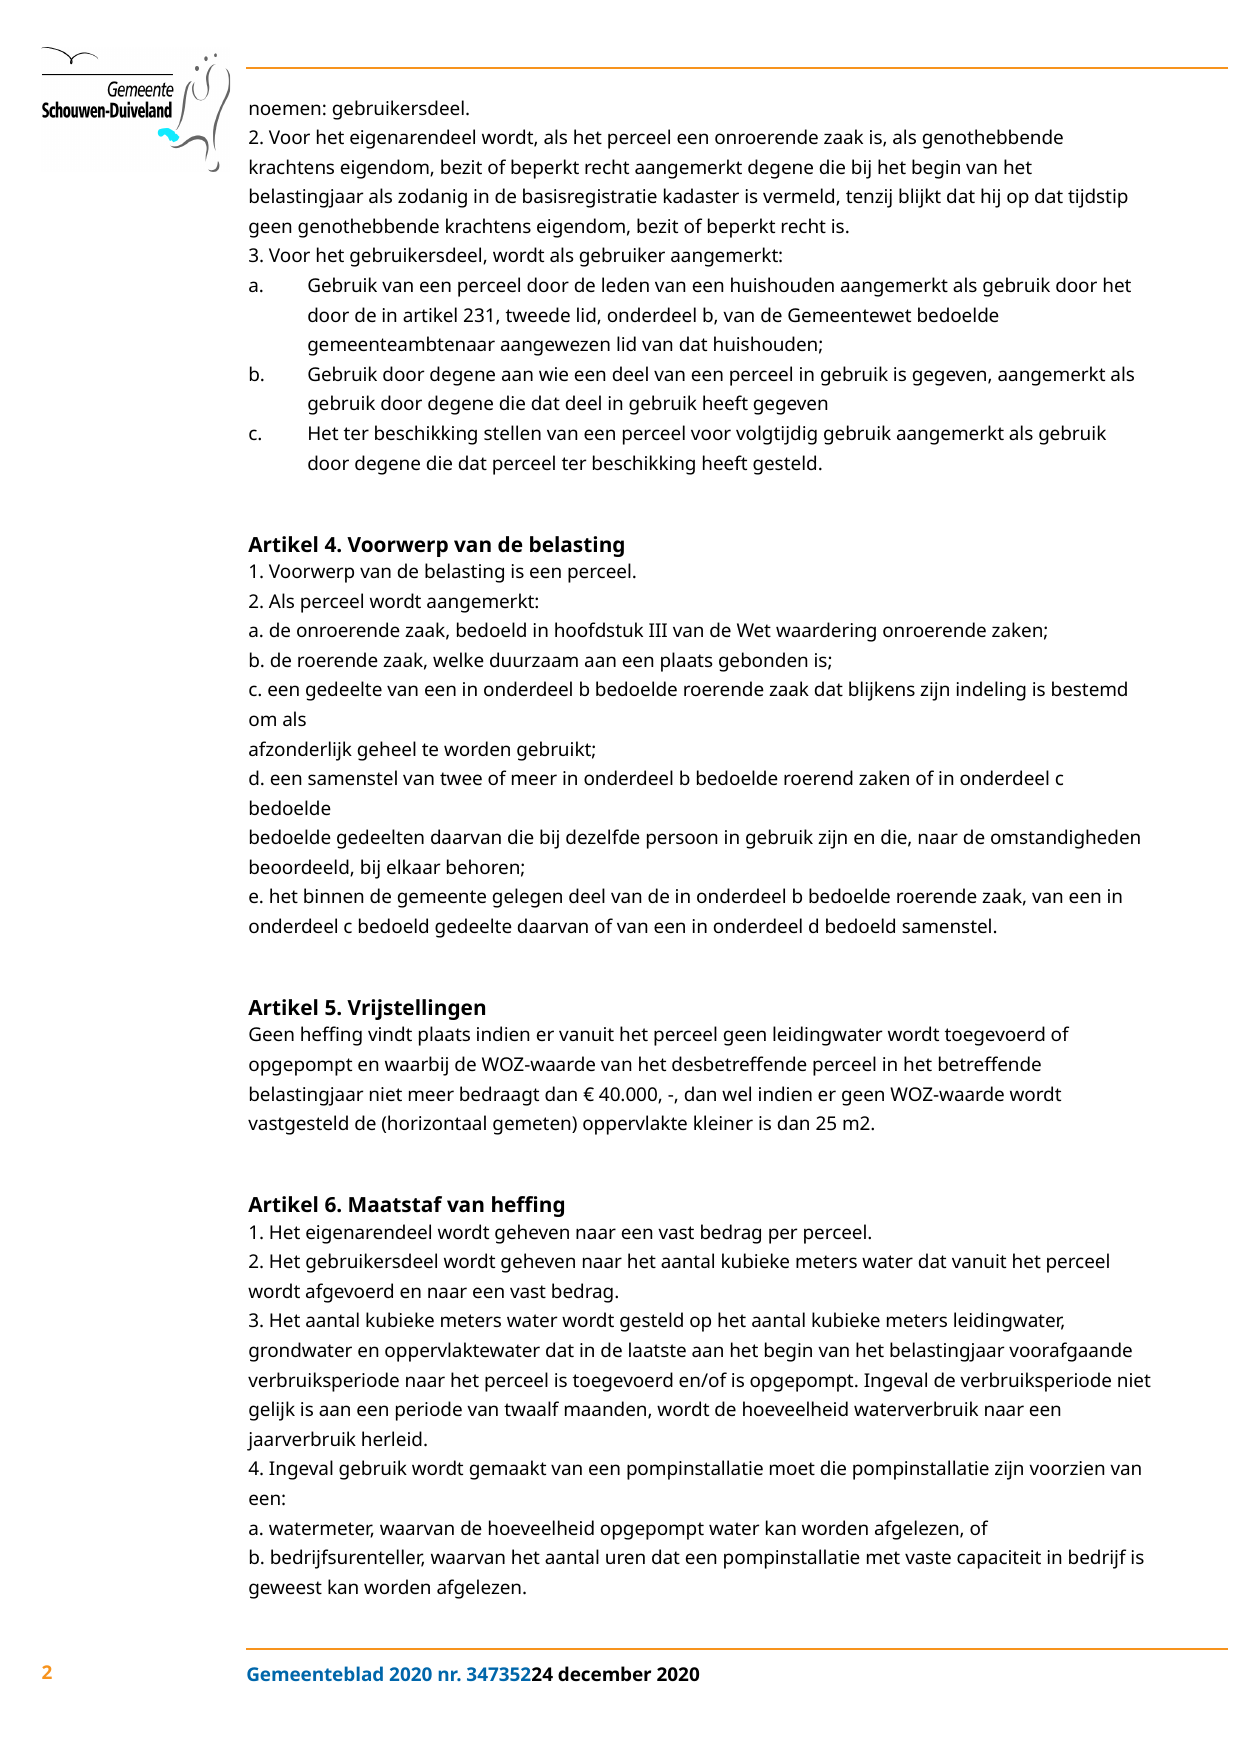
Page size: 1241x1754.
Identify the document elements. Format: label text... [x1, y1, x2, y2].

text beoordeeld, bij elkaar behoren; [248, 854, 1152, 880]
text d. een samenstel van twee of meer in onderdeel b bedoelde roerend zaken of in onderdeel c bedoelde [248, 765, 1152, 821]
text Geen heffing vindt plaats indien er vanuit het perceel geen leidingwater wordt toegevoerd of opgepompt en waarbij de WOZ-waarde van het desbetreffende perceel in het betreffende belastingjaar niet meer bedraagt dan € 40.000, -, dan wel indien er geen WOZ-waarde wordt vastgesteld de (horizontaal gemeten) oppervlakte kleiner is dan 25 m2. [248, 1022, 1152, 1136]
text 1. Het eigenarendeel wordt geheven naar een vast bedrag per perceel. [248, 1219, 1152, 1244]
text b. bedrijfsurenteller, waarvan het aantal uren dat een pompinstallatie met vaste capaciteit in bedrijf is geweest kan worden afgelezen. [248, 1544, 1152, 1599]
list Gebruik door degene aan wie een deel van een perceel in gebruik is gegeven, aangemerkt als gebruik door degene die dat deel in gebruik heeft gegeven [248, 361, 1152, 416]
text 2. Voor het eigenarendeel wordt, als het perceel een onroerende zaak is, als genothebbende krachtens eigendom, bezit of beperkt recht aangemerkt degene die bij het begin van het belastingjaar als zodanig in de basisregistratie kadaster is vermeld, tenzij blijkt dat hij op dat tijdstip geen genothebbende krachtens eigendom, bezit of beperkt recht is. [248, 124, 1152, 239]
text c. een gedeelte van een in onderdeel b bedoelde roerende zaak dat blijkens zijn indeling is bestemd om als [248, 677, 1152, 732]
text 3. Voor het gebruikersdeel, wordt als gebruiker aangemerkt: [248, 243, 1152, 268]
text noemen: gebruikersdeel. [248, 95, 1152, 121]
text 3. Het aantal kubieke meters water wordt gesteld op het aantal kubieke meters leidingwater, grondwater en oppervlaktewater dat in de laatste aan het begin van het belastingjaar voorafgaande verbruiksperiode naar het perceel is toegevoerd en/of is opgepompt. Ingeval de verbruiksperiode niet gelijk is aan een periode van twaalf maanden, wordt de hoeveelheid waterverbruik naar een jaarverbruik herleid. [248, 1308, 1152, 1452]
text 2. Het gebruikersdeel wordt geheven naar het aantal kubieke meters water dat vanuit het perceel wordt afgevoerd en naar een vast bedrag. [248, 1248, 1152, 1304]
text 2. Als perceel wordt aangemerkt: [248, 588, 1152, 613]
picture [41, 47, 231, 172]
text a. de onroerende zaak, bedoeld in hoofdstuk III van de Wet waardering onroerende zaken; [248, 617, 1152, 643]
text Artikel 4. Voorwerp van de belasting [248, 530, 1152, 558]
text b. de roerende zaak, welke duurzaam aan een plaats gebonden is; [248, 647, 1152, 673]
text 4. Ingeval gebruik wordt gemaakt van een pompinstallatie moet die pompinstallatie zijn voorzien van een: [248, 1456, 1152, 1511]
list Het ter beschikking stellen van een perceel voor volgtijdig gebruik aangemerkt als gebruik door degene die dat perceel ter beschikking heeft gesteld. [248, 420, 1152, 476]
text e. het binnen de gemeente gelegen deel van de in onderdeel b bedoelde roerende zaak, van een in [248, 884, 1152, 909]
text a. watermeter, waarvan de hoeveelheid opgepompt water kan worden afgelezen, of [248, 1515, 1152, 1540]
list Gebruik van een perceel door de leden van een huishouden aangemerkt als gebruik door het door de in artikel 231, tweede lid, onderdeel b, van de Gemeentewet bedoelde gemeenteambtenaar aangewezen lid van dat huishouden; [248, 272, 1152, 357]
text Artikel 6. Maatstaf van heffing [248, 1190, 1152, 1219]
text onderdeel c bedoeld gedeelte daarvan of van een in onderdeel d bedoeld samenstel. [248, 913, 1152, 939]
text bedoelde gedeelten daarvan die bij dezelfde persoon in gebruik zijn en die, naar de omstandigheden [248, 824, 1152, 850]
text 1. Voorwerp van de belasting is een perceel. [248, 558, 1152, 584]
text Artikel 5. Vrijstellingen [248, 993, 1152, 1022]
text afzonderlijk geheel te worden gebruikt; [248, 736, 1152, 761]
